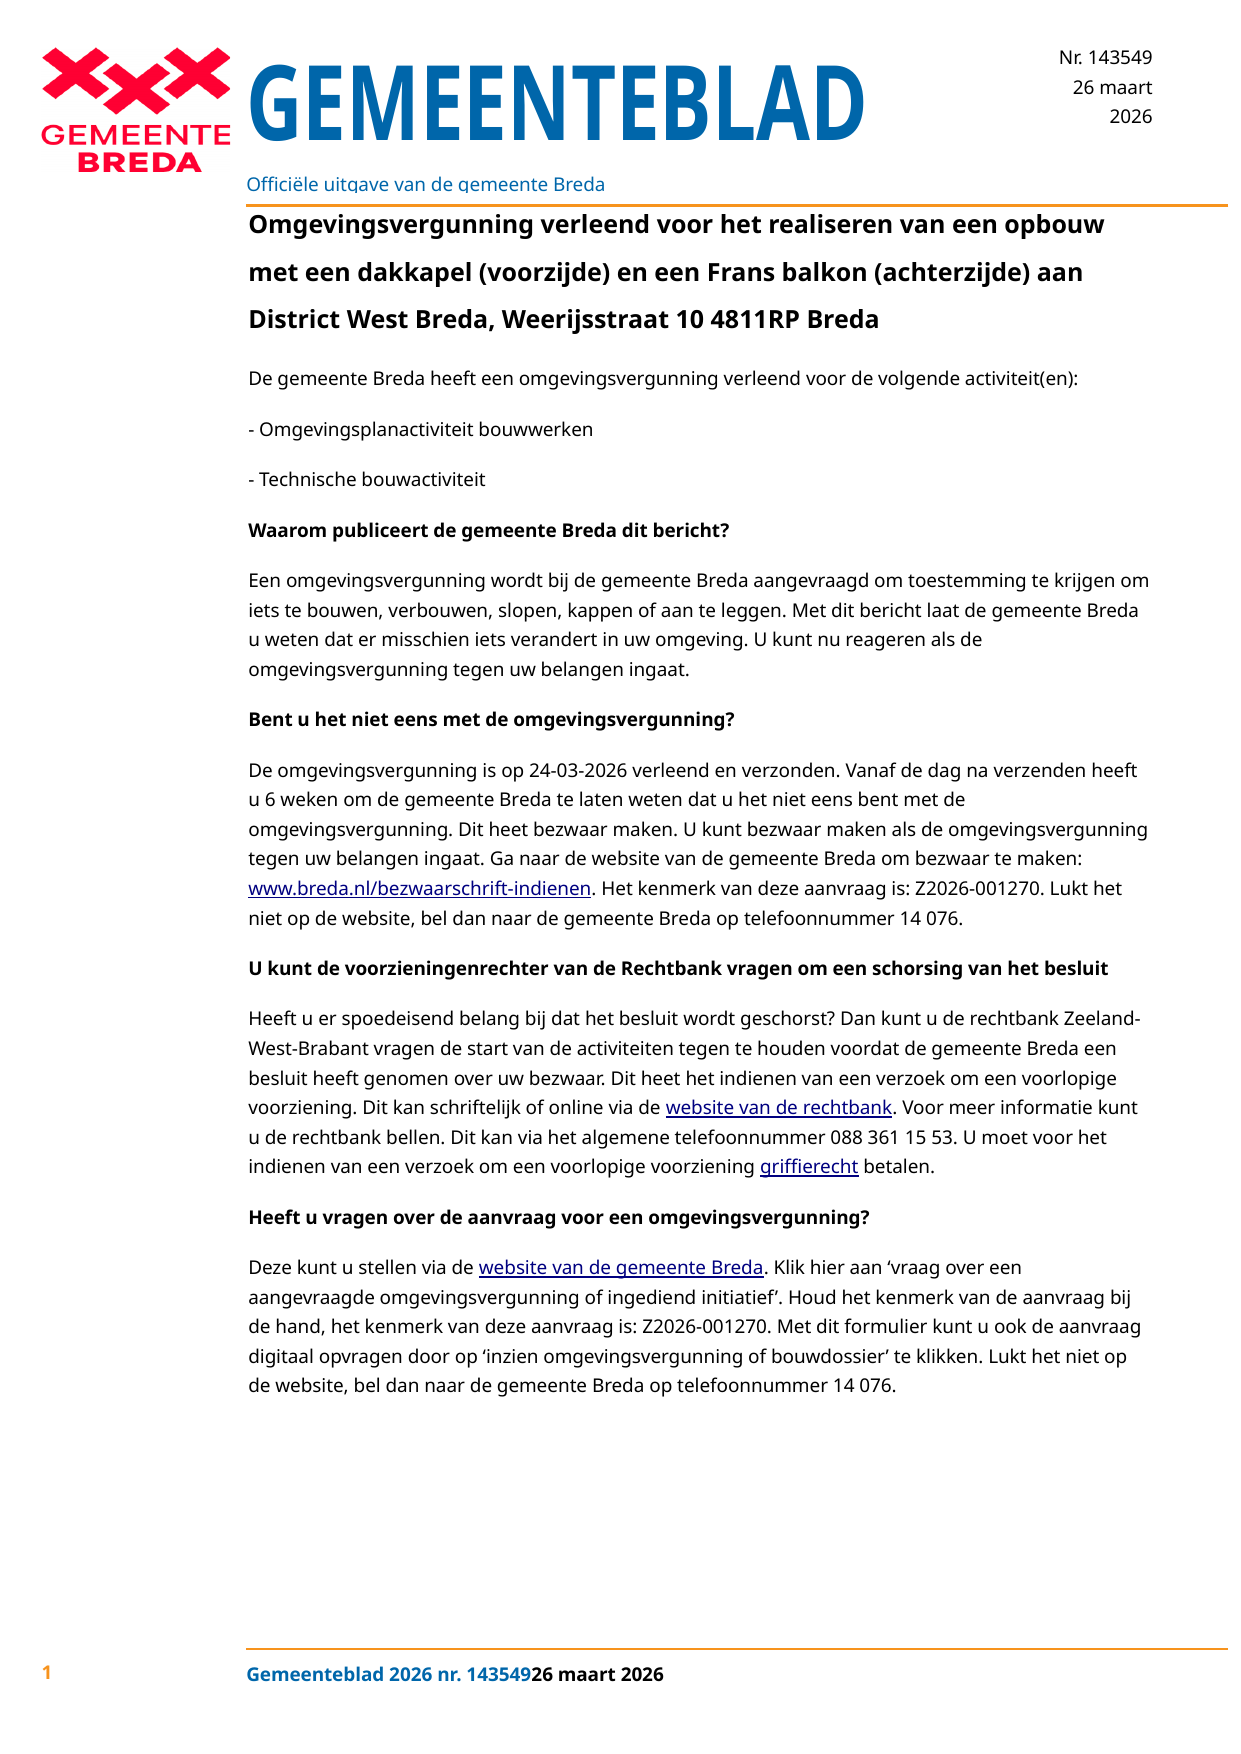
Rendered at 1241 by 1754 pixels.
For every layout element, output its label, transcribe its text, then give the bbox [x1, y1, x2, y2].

text De gemeente Breda heeft een omgevingsvergunning verleend voor de volgende activiteit(en): [248, 366, 1152, 391]
text Waarom publiceert de gemeente Breda dit bericht? [248, 517, 1152, 542]
text Deze kunt u stellen via de website van de gemeente Breda. Klik hier aan ‘vraag over een aangevraagde omgevingsvergunning of ingediend initiatief’. Houd het kenmerk van de aanvraag bij de hand, het kenmerk van deze aanvraag is: Z2026-001270. Met dit formulier kunt u ook de aanvraag digitaal opvragen door op ‘inzien omgevingsvergunning of bouwdossier’ te klikken. Lukt het niet op de website, bel dan naar de gemeente Breda op telefoonnummer 14 076. [248, 1254, 1152, 1398]
text De omgevingsvergunning is op 24-03-2026 verleend en verzonden. Vanaf de dag na verzenden heeft u 6 weken om de gemeente Breda te laten weten dat u het niet eens bent met de omgevingsvergunning. Dit heet bezwaar maken. U kunt bezwaar maken als de omgevingsvergunning tegen uw belangen ingaat. Ga naar de website van de gemeente Breda om bezwaar te maken: www.breda.nl/bezwaarschrift-indienen. Het kenmerk van deze aanvraag is: Z2026-001270. Lukt het niet op de website, bel dan naar de gemeente Breda op telefoonnummer 14 076. [248, 757, 1152, 930]
text Heeft u vragen over de aanvraag voor een omgevingsvergunning? [248, 1204, 1152, 1229]
picture [41, 47, 231, 172]
text Heeft u er spoedeisend belang bij dat het besluit wordt geschorst? Dan kunt u de rechtbank Zeeland-West-Brabant vragen de start van de activiteiten tegen te houden voordat de gemeente Breda een besluit heeft genomen over uw bezwaar. Dit heet het indienen van een verzoek om een voorlopige voorziening. Dit kan schriftelijk of online via de website van de rechtbank. Voor meer informatie kunt u de rechtbank bellen. Dit kan via het algemene telefoonnummer 088 361 15 53. U moet voor het indienen van een verzoek om een voorlopige voorziening griffierecht betalen. [248, 1006, 1152, 1179]
text Een omgevingsvergunning wordt bij de gemeente Breda aangevraagd om toestemming te krijgen om iets te bouwen, verbouwen, slopen, kappen of aan te leggen. Met dit bericht laat de gemeente Breda u weten dat er misschien iets verandert in uw omgeving. U kunt nu reageren als de omgevingsvergunning tegen uw belangen ingaat. [248, 567, 1152, 682]
text - Omgevingsplanactiviteit bouwwerken [248, 416, 1152, 442]
text Bent u het niet eens met de omgevingsvergunning? [248, 706, 1152, 732]
text Omgevingsvergunning verleend voor het realiseren van een opbouw met een dakkapel (voorzijde) en een Frans balkon (achterzijde) aan District West Breda, Weerijsstraat 10 4811RP Breda [248, 207, 1152, 336]
text U kunt de voorzieningenrechter van de Rechtbank vragen om een schorsing van het besluit [248, 955, 1152, 981]
text - Technische bouwactiviteit [248, 466, 1152, 492]
